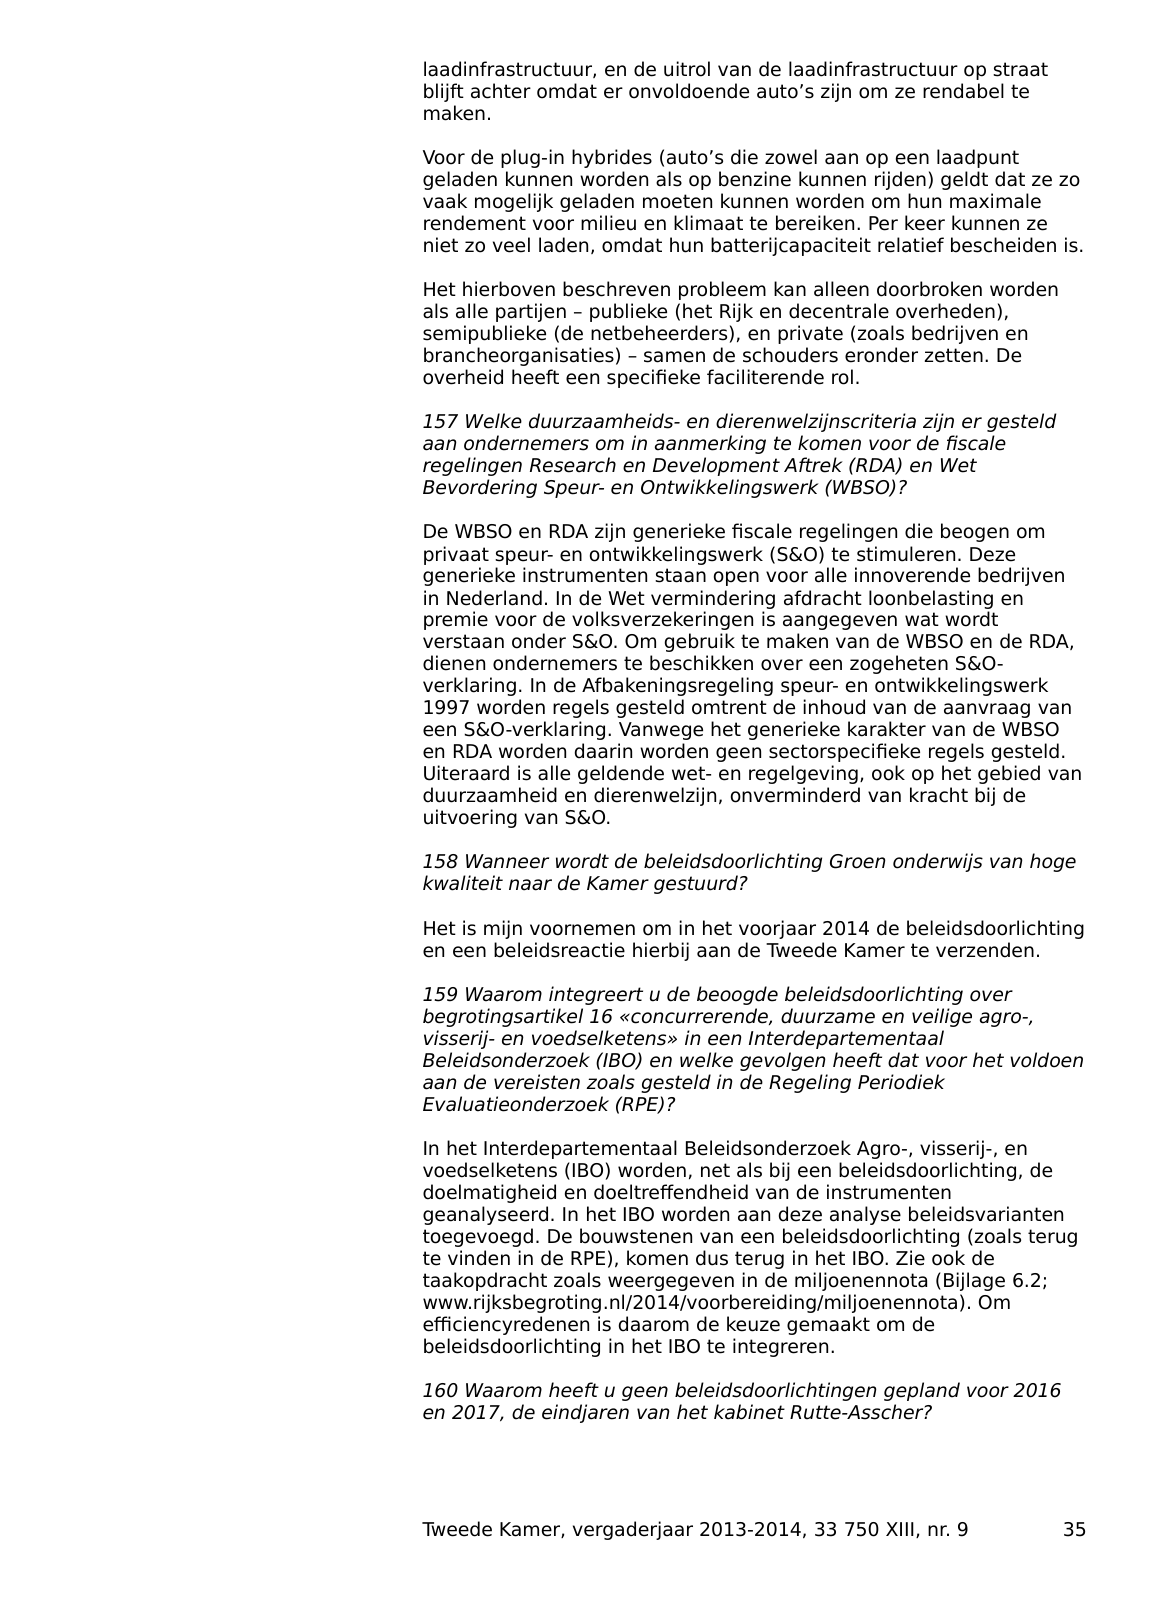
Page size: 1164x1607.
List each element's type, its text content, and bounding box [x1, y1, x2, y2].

text Het hierboven beschreven probleem kan alleen doorbroken worden als alle partijen – publieke (het Rijk en decentrale overheden), semipublieke (de netbeheerders), en private (zoals bedrijven en brancheorganisaties) – samen de schouders eronder zetten. De overheid heeft een specifieke faciliterende rol. [422, 279, 1087, 389]
text In het Interdepartementaal Beleidsonderzoek Agro-, visserij-, en voedselketens (IBO) worden, net als bij een beleidsdoorlichting, de doelmatigheid en doeltreffendheid van de instrumenten geanalyseerd. In het IBO worden aan deze analyse beleidsvarianten toegevoegd. De bouwstenen van een beleidsdoorlichting (zoals terug te vinden in de RPE), komen dus terug in het IBO. Zie ook de taakopdracht zoals weergegeven in de miljoenennota (Bijlage 6.2; www.rijksbegroting.nl/2014/voorbereiding/miljoenennota). Om efficiencyredenen is daarom de keuze gemaakt om de beleidsdoorlichting in het IBO te integreren. [422, 1138, 1087, 1357]
text 158 Wanneer wordt de beleidsdoorlichting Groen onderwijs van hoge kwaliteit naar de Kamer gestuurd? [422, 851, 1087, 895]
text laadinfrastructuur, en de uitrol van de laadinfrastructuur op straat blijft achter omdat er onvoldoende auto’s zijn om ze rendabel te maken. [422, 59, 1087, 125]
text Voor de plug-in hybrides (auto’s die zowel aan op een laadpunt geladen kunnen worden als op benzine kunnen rijden) geldt dat ze zo vaak mogelijk geladen moeten kunnen worden om hun maximale rendement voor milieu en klimaat te bereiken. Per keer kunnen ze niet zo veel laden, omdat hun batterijcapaciteit relatief bescheiden is. [422, 147, 1087, 257]
text 160 Waarom heeft u geen beleidsdoorlichtingen gepland voor 2016 en 2017, de eindjaren van het kabinet Rutte-Asscher? [422, 1380, 1087, 1424]
text 159 Waarom integreert u de beoogde beleidsdoorlichting over begrotingsartikel 16 «concurrerende, duurzame en veilige agro-, visserij- en voedselketens» in een Interdepartementaal Beleidsonderzoek (IBO) en welke gevolgen heeft dat voor het voldoen aan de vereisten zoals gesteld in de Regeling Periodiek Evaluatieonderzoek (RPE)? [422, 984, 1087, 1116]
text Het is mijn voornemen om in het voorjaar 2014 de beleidsdoorlichting en een beleidsreactie hierbij aan de Tweede Kamer te verzenden. [422, 917, 1087, 961]
text De WBSO en RDA zijn generieke fiscale regelingen die beogen om privaat speur- en ontwikkelingswerk (S&O) te stimuleren. Deze generieke instrumenten staan open voor alle innoverende bedrijven in Nederland. In de Wet vermindering afdracht loonbelasting en premie voor de volksverzekeringen is aangegeven wat wordt verstaan onder S&O. Om gebruik te maken van de WBSO en de RDA, dienen ondernemers te beschikken over een zogeheten S&O-verklaring. In de Afbakeningsregeling speur- en ontwikkelingswerk 1997 worden regels gesteld omtrent de inhoud van de aanvraag van een S&O-verklaring. Vanwege het generieke karakter van de WBSO en RDA worden daarin worden geen sectorspecifieke regels gesteld. Uiteraard is alle geldende wet- en regelgeving, ook op het gebied van duurzaamheid en dierenwelzijn, onverminderd van kracht bij de uitvoering van S&O. [422, 521, 1087, 829]
text 157 Welke duurzaamheids- en dierenwelzijnscriteria zijn er gesteld aan ondernemers om in aanmerking te komen voor de fiscale regelingen Research en Development Aftrek (RDA) en Wet Bevordering Speur- en Ontwikkelingswerk (WBSO)? [422, 411, 1087, 499]
